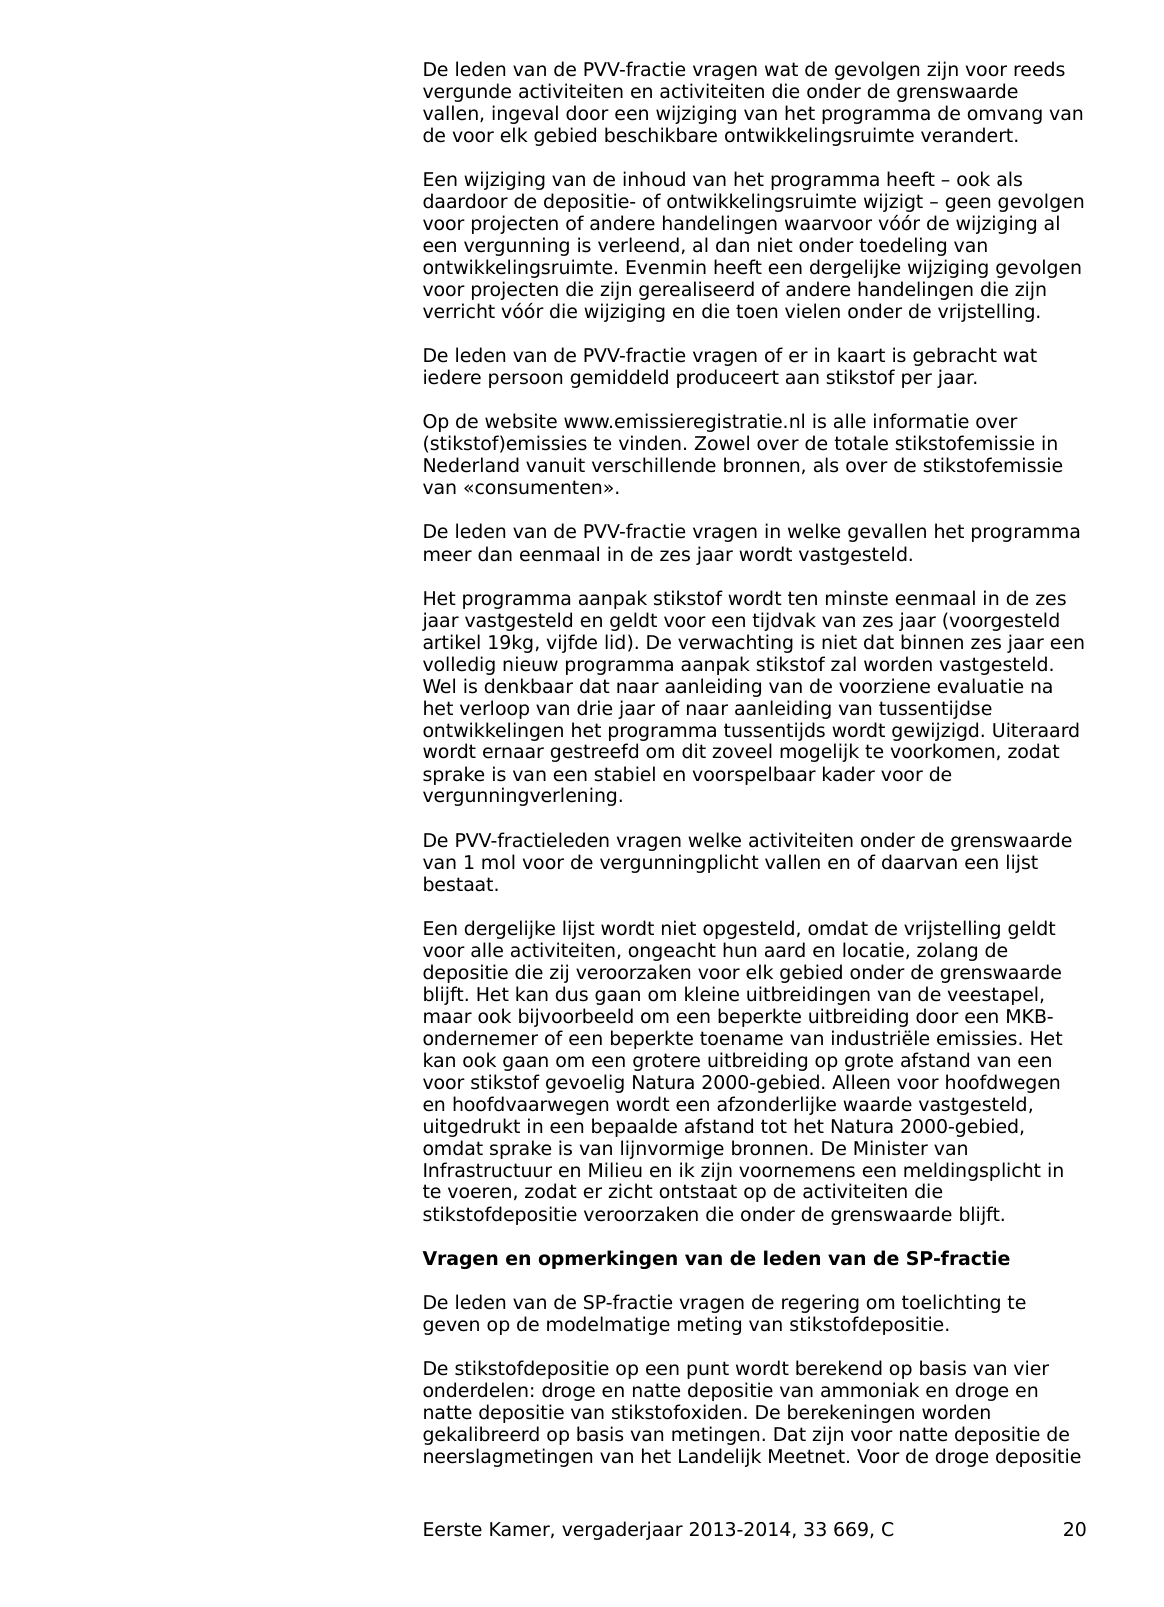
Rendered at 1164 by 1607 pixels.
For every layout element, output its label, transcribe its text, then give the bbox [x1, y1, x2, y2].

text Een wijziging van de inhoud van het programma heeft – ook als daardoor de depositie- of ontwikkelingsruimte wijzigt – geen gevolgen voor projecten of andere handelingen waarvoor vóór de wijziging al een vergunning is verleend, al dan niet onder toedeling van ontwikkelingsruimte. Evenmin heeft een dergelijke wijziging gevolgen voor projecten die zijn gerealiseerd of andere handelingen die zijn verricht vóór die wijziging en die toen vielen onder de vrijstelling. [422, 169, 1087, 323]
text Op de website www.emissieregistratie.nl is alle informatie over (stikstof)emissies te vinden. Zowel over de totale stikstofemissie in Nederland vanuit verschillende bronnen, als over de stikstofemissie van «consumenten». [422, 411, 1087, 499]
text Het programma aanpak stikstof wordt ten minste eenmaal in de zes jaar vastgesteld en geldt voor een tijdvak van zes jaar (voorgesteld artikel 19kg, vijfde lid). De verwachting is niet dat binnen zes jaar een volledig nieuw programma aanpak stikstof zal worden vastgesteld. Wel is denkbaar dat naar aanleiding van de voorziene evaluatie na het verloop van drie jaar of naar aanleiding van tussentijdse ontwikkelingen het programma tussentijds wordt gewijzigd. Uiteraard wordt ernaar gestreefd om dit zoveel mogelijk te voorkomen, zodat sprake is van een stabiel en voorspelbaar kader voor de vergunningverlening. [422, 588, 1087, 807]
text De leden van de SP-fractie vragen de regering om toelichting te geven op de modelmatige meting van stikstofdepositie. [422, 1292, 1087, 1336]
text De leden van de PVV-fractie vragen in welke gevallen het programma meer dan eenmaal in de zes jaar wordt vastgesteld. [422, 521, 1087, 565]
text De leden van de PVV-fractie vragen of er in kaart is gebracht wat iedere persoon gemiddeld produceert aan stikstof per jaar. [422, 345, 1087, 389]
subtitle Vragen en opmerkingen van de leden van de SP-fractie [422, 1248, 1087, 1269]
text De stikstofdepositie op een punt wordt berekend op basis van vier onderdelen: droge en natte depositie van ammoniak en droge en natte depositie van stikstofoxiden. De berekeningen worden gekalibreerd op basis van metingen. Dat zijn voor natte depositie de neerslagmetingen van het Landelijk Meetnet. Voor de droge depositie [422, 1358, 1087, 1468]
text De leden van de PVV-fractie vragen wat de gevolgen zijn voor reeds vergunde activiteiten en activiteiten die onder de grenswaarde vallen, ingeval door een wijziging van het programma de omvang van de voor elk gebied beschikbare ontwikkelingsruimte verandert. [422, 59, 1087, 147]
text De PVV-fractieleden vragen welke activiteiten onder de grenswaarde van 1 mol voor de vergunningplicht vallen en of daarvan een lijst bestaat. [422, 829, 1087, 896]
text Een dergelijke lijst wordt niet opgesteld, omdat de vrijstelling geldt voor alle activiteiten, ongeacht hun aard en locatie, zolang de depositie die zij veroorzaken voor elk gebied onder de grenswaarde blijft. Het kan dus gaan om kleine uitbreidingen van de veestapel, maar ook bijvoorbeeld om een beperkte uitbreiding door een MKB-ondernemer of een beperkte toename van industriële emissies. Het kan ook gaan om een grotere uitbreiding op grote afstand van een voor stikstof gevoelig Natura 2000-gebied. Alleen voor hoofdwegen en hoofdvaarwegen wordt een afzonderlijke waarde vastgesteld, uitgedrukt in een bepaalde afstand tot het Natura 2000-gebied, omdat sprake is van lijnvormige bronnen. De Minister van Infrastructuur en Milieu en ik zijn voornemens een meldingsplicht in te voeren, zodat er zicht ontstaat op de activiteiten die stikstofdepositie veroorzaken die onder de grenswaarde blijft. [422, 918, 1087, 1225]
